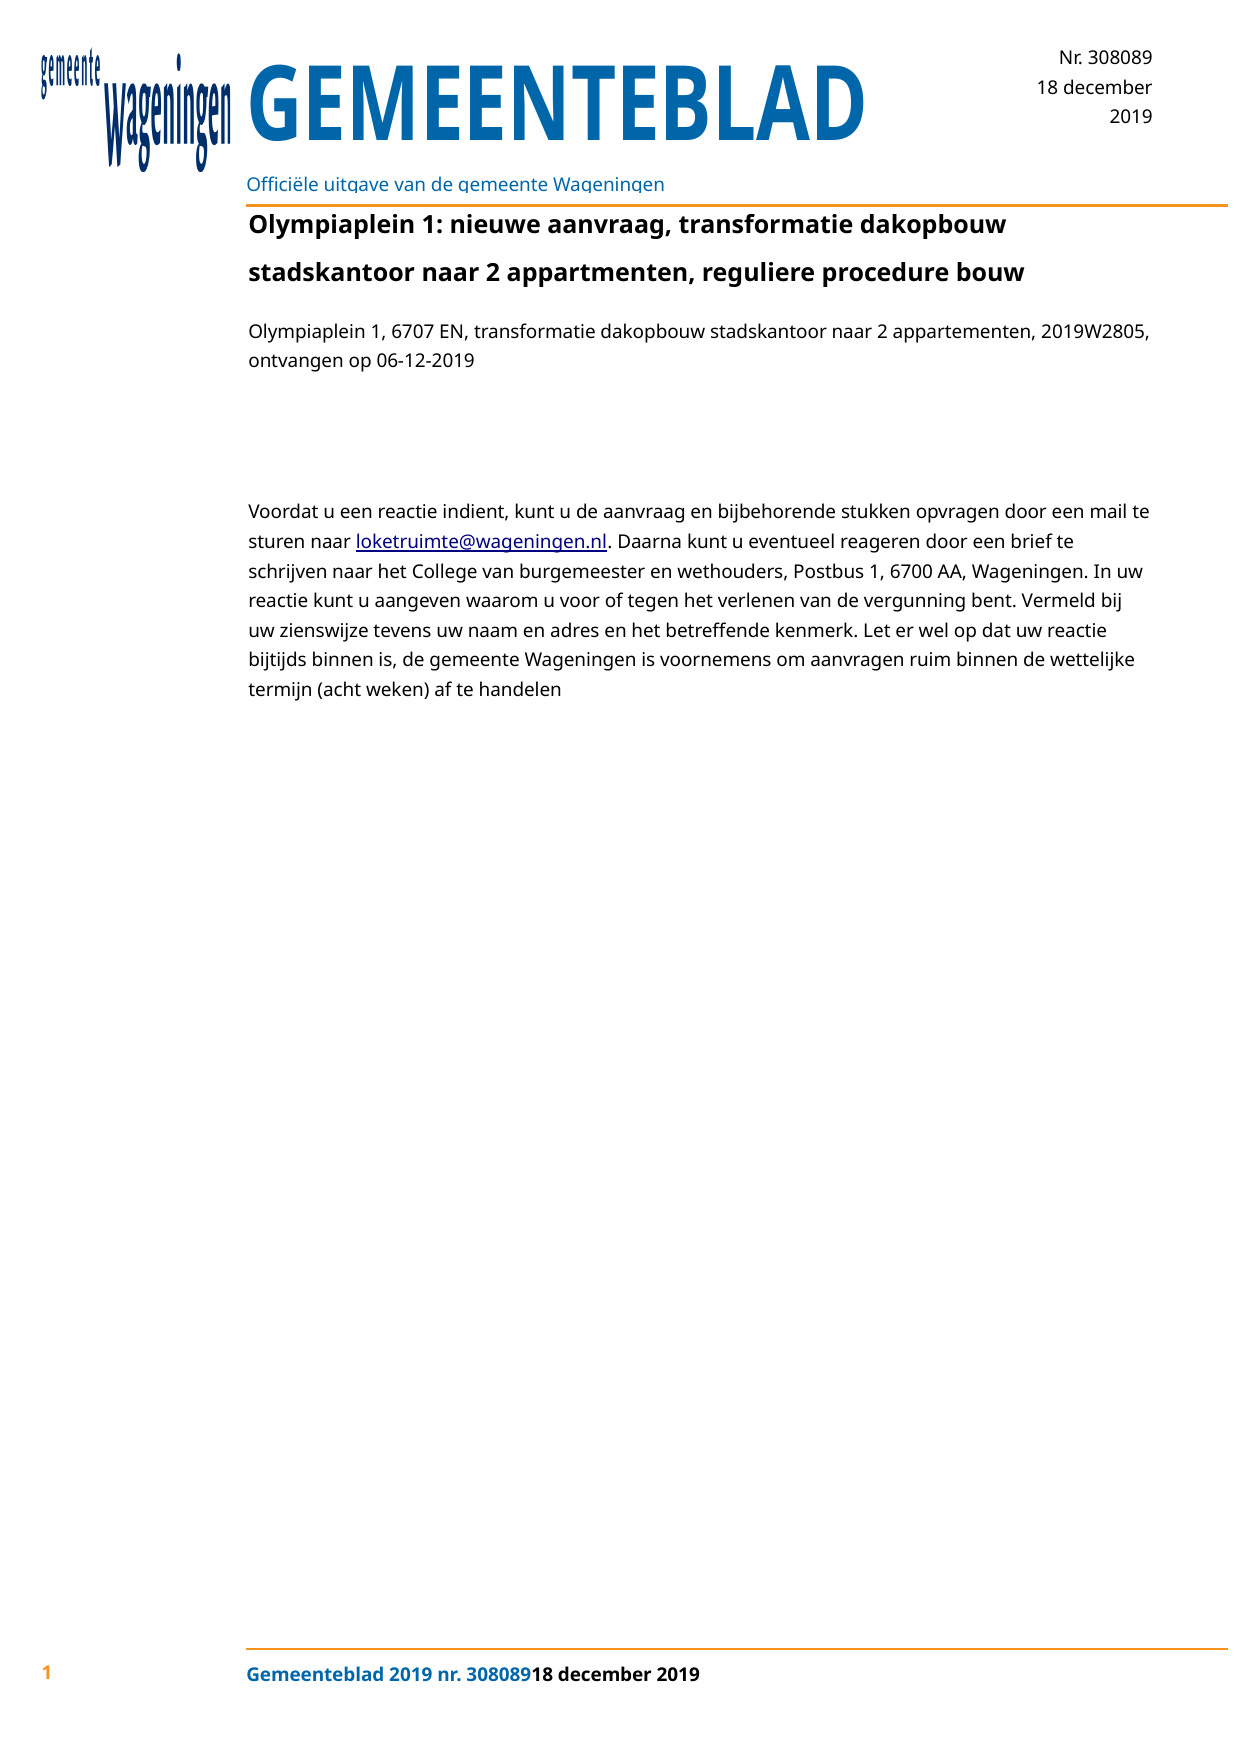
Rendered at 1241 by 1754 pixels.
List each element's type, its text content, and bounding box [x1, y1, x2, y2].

text Olympiaplein 1, 6707 EN, transformatie dakopbouw stadskantoor naar 2 appartementen, 2019W2805, ontvangen op 06-12-2019 [248, 318, 1152, 373]
picture [41, 47, 231, 172]
text Voordat u een reactie indient, kunt u de aanvraag en bijbehorende stukken opvragen door een mail te sturen naar loketruimte@wageningen.nl. Daarna kunt u eventueel reageren door een brief te schrijven naar het College van burgemeester en wethouders, Postbus 1, 6700 AA, Wageningen. In uw reactie kunt u aangeven waarom u voor of tegen het verlenen van de vergunning bent. Vermeld bij uw zienswijze tevens uw naam en adres en het betreffende kenmerk. Let er wel op dat uw reactie bijtijds binnen is, de gemeente Wageningen is voornemens om aanvragen ruim binnen de wettelijke termijn (acht weken) af te handelen [248, 499, 1152, 702]
text Olympiaplein 1: nieuwe aanvraag, transformatie dakopbouw stadskantoor naar 2 appartmenten, reguliere procedure bouw [248, 207, 1152, 288]
